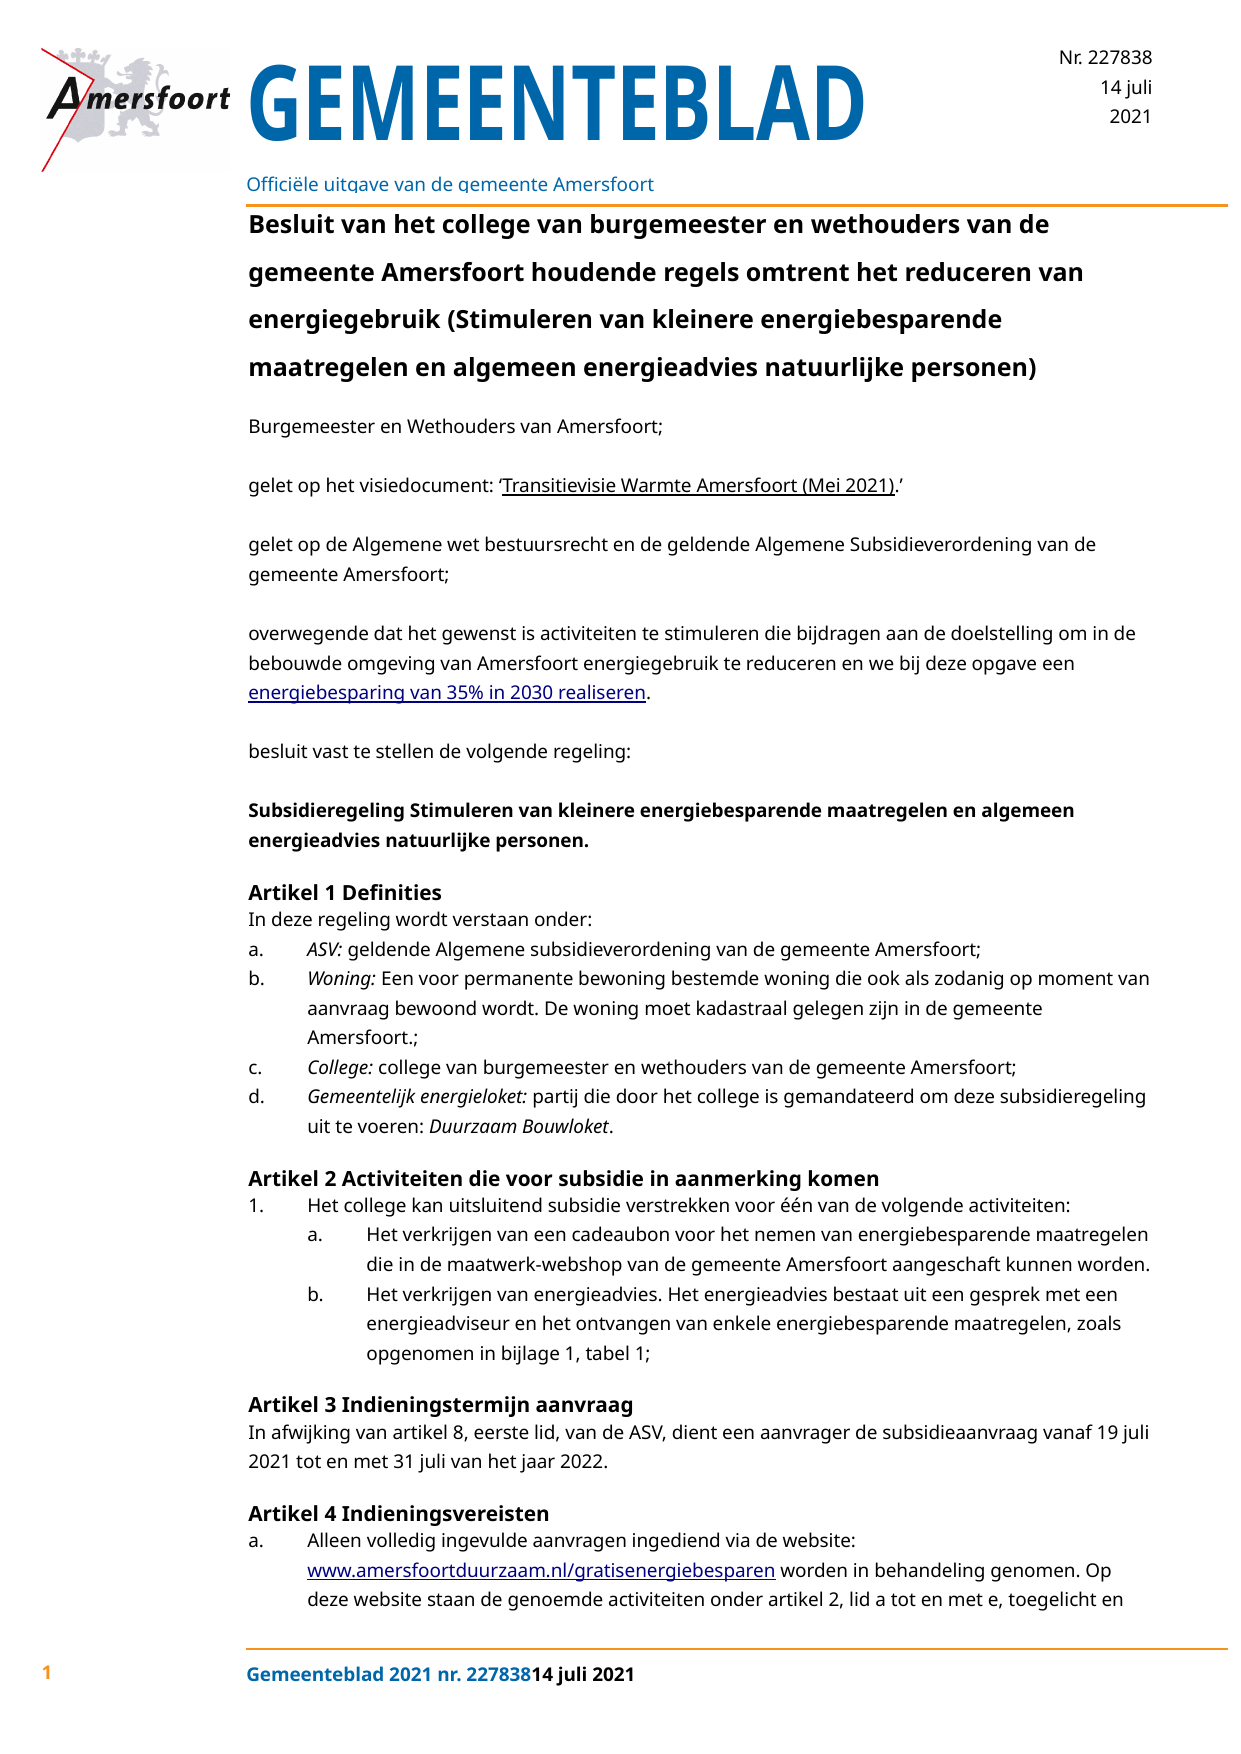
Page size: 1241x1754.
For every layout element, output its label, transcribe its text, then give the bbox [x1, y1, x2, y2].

text gelet op het visiedocument: ‘Transitievisie Warmte Amersfoort (Mei 2021).’ [248, 472, 1152, 498]
text Subsidieregeling Stimuleren van kleinere energiebesparende maatregelen en algemeen energieadvies natuurlijke personen. [248, 798, 1152, 853]
text besluit vast te stellen de volgende regeling: [248, 738, 1152, 764]
text In afwijking van artikel 8, eerste lid, van de ASV, dient een aanvrager de subsidieaanvraag vanaf 19 juli 2021 tot en met 31 juli van het jaar 2022. [248, 1419, 1152, 1474]
list Het college kan uitsluitend subsidie verstrekken voor één van de volgende activiteiten: [248, 1192, 1152, 1218]
list Het verkrijgen van een cadeaubon voor het nemen van energiebesparende maatregelen die in de maatwerk-webshop van de gemeente Amersfoort aangeschaft kunnen worden. [307, 1222, 1152, 1277]
text Artikel 3 Indieningstermijn aanvraag [248, 1390, 1152, 1419]
text In deze regeling wordt verstaan onder: [248, 906, 1152, 932]
list Woning: Een voor permanente bewoning bestemde woning die ook als zodanig op moment van aanvraag bewoond wordt. De woning moet kadastraal gelegen zijn in de gemeente Amersfoort.; [248, 965, 1152, 1050]
text Artikel 1 Definities [248, 878, 1152, 906]
text gelet op de Algemene wet bestuursrecht en de geldende Algemene Subsidieverordening van de gemeente Amersfoort; [248, 531, 1152, 587]
text overwegende dat het gewenst is activiteiten te stimuleren die bijdragen aan de doelstelling om in de bebouwde omgeving van Amersfoort energiegebruik te reduceren en we bij deze opgave een energiebesparing van 35% in 2030 realiseren. [248, 620, 1152, 705]
text Artikel 4 Indieningsvereisten [248, 1499, 1152, 1527]
list Alleen volledig ingevulde aanvragen ingediend via de website: www.amersfoortduurzaam.nl/gratisenergiebesparen worden in behandeling genomen. Op deze website staan de genoemde activiteiten onder artikel 2, lid a tot en met e, toegelicht en [248, 1527, 1152, 1612]
text Burgemeester en Wethouders van Amersfoort; [248, 413, 1152, 439]
text Artikel 2 Activiteiten die voor subsidie in aanmerking komen [248, 1164, 1152, 1192]
picture [41, 47, 231, 172]
list Gemeentelijk energieloket: partij die door het college is gemandateerd om deze subsidieregeling uit te voeren: Duurzaam Bouwloket. [248, 1084, 1152, 1139]
list Het verkrijgen van energieadvies. Het energieadvies bestaat uit een gesprek met een energieadviseur en het ontvangen van enkele energiebesparende maatregelen, zoals opgenomen in bijlage 1, tabel 1; [307, 1281, 1152, 1366]
text Besluit van het college van burgemeester en wethouders van de gemeente Amersfoort houdende regels omtrent het reduceren van energiegebruik (Stimuleren van kleinere energiebesparende maatregelen en algemeen energieadvies natuurlijke personen) [248, 207, 1152, 384]
list ASV: geldende Algemene subsidieverordening van de gemeente Amersfoort; [248, 936, 1152, 961]
list College: college van burgemeester en wethouders van de gemeente Amersfoort; [248, 1054, 1152, 1080]
